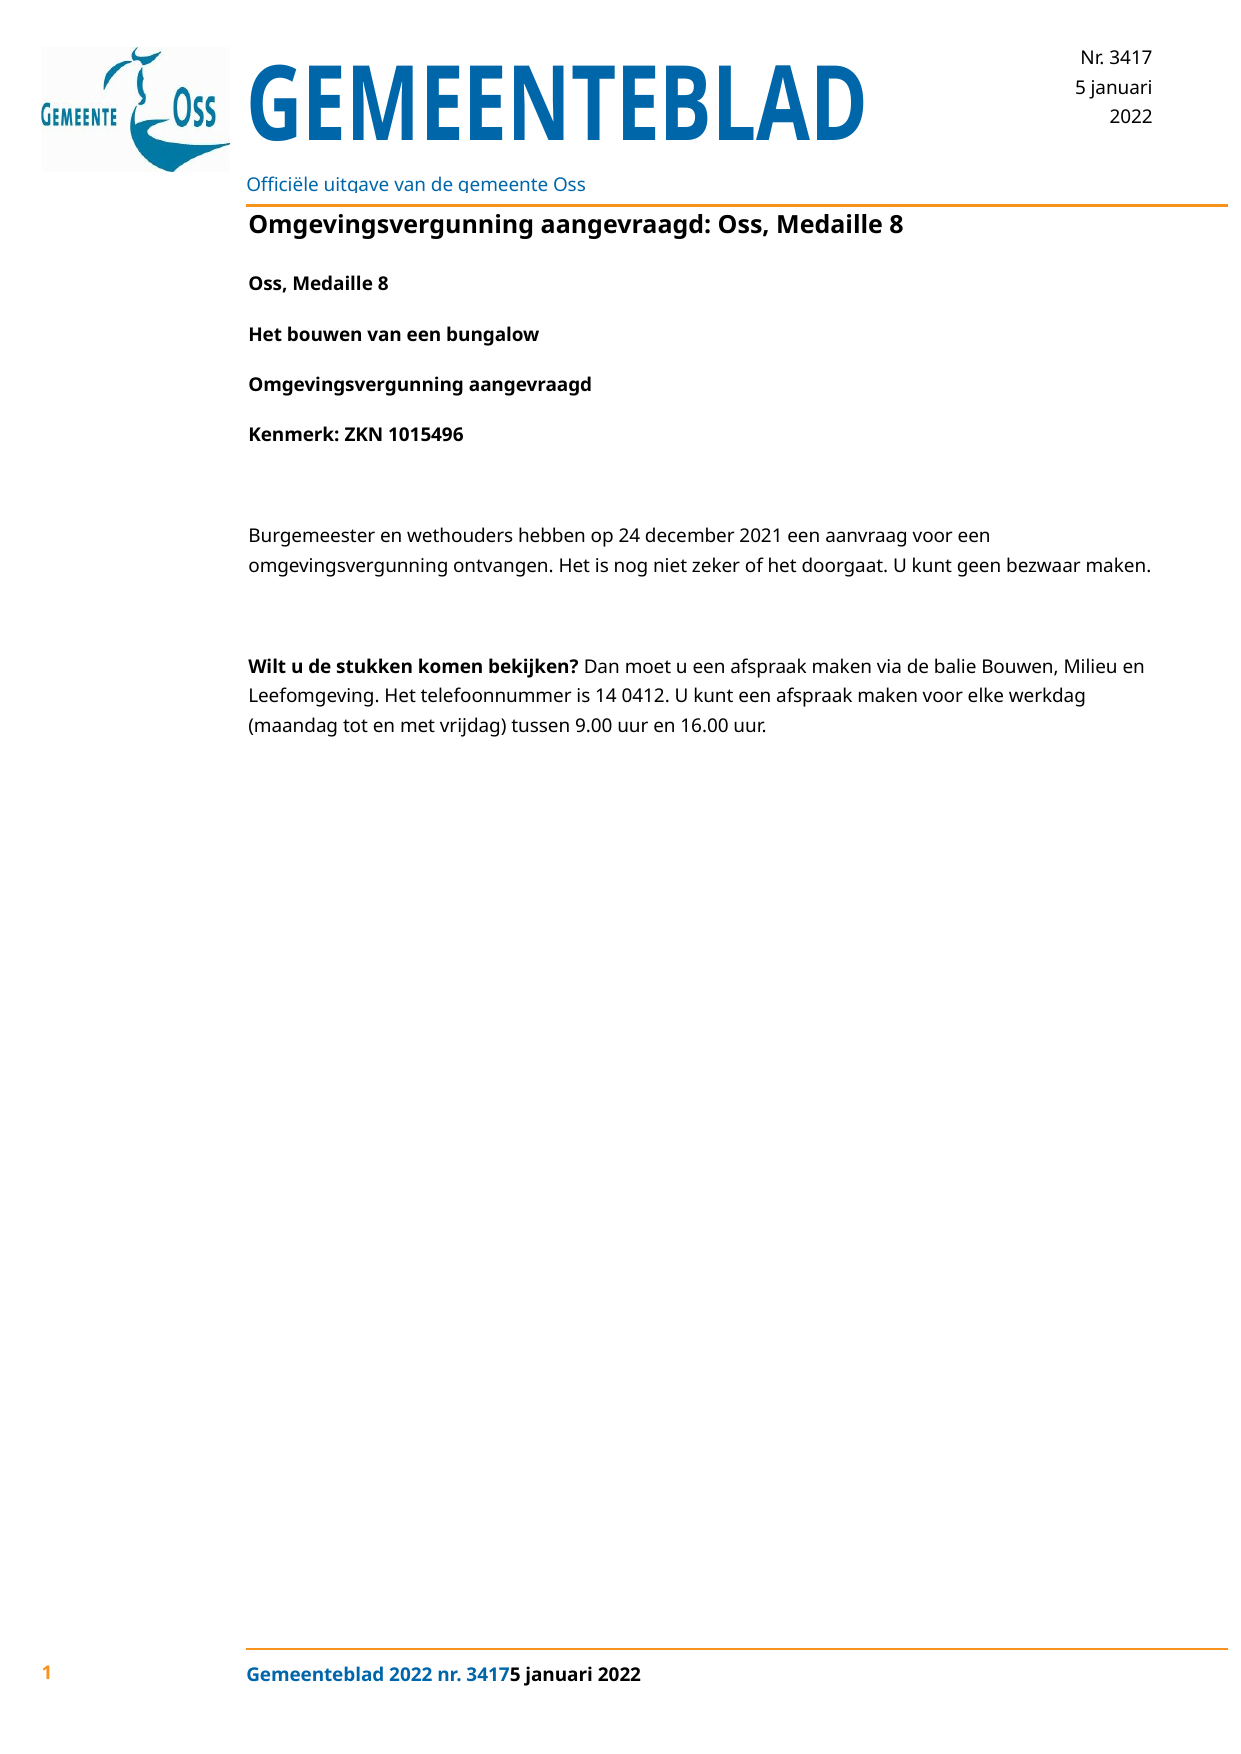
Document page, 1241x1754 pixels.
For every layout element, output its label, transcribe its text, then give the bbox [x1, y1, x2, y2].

picture [41, 47, 231, 172]
text Oss, Medaille 8 [248, 270, 1152, 296]
text Burgemeester en wethouders hebben op 24 december 2021 een aanvraag voor een omgevingsvergunning ontvangen. Het is nog niet zeker of het doorgaat. U kunt geen bezwaar maken. [248, 522, 1152, 578]
text Omgevingsvergunning aangevraagd: Oss, Medaille 8 [248, 207, 1152, 241]
text Wilt u de stukken komen bekijken? Dan moet u een afspraak maken via de balie Bouwen, Milieu en Leefomgeving. Het telefoonnummer is 14 0412. U kunt een afspraak maken voor elke werkdag (maandag tot en met vrijdag) tussen 9.00 uur en 16.00 uur. [248, 653, 1152, 738]
text Omgevingsvergunning aangevraagd [248, 371, 1152, 397]
text Het bouwen van een bungalow [248, 321, 1152, 346]
text Kenmerk: ZKN 1015496 [248, 422, 1152, 447]
